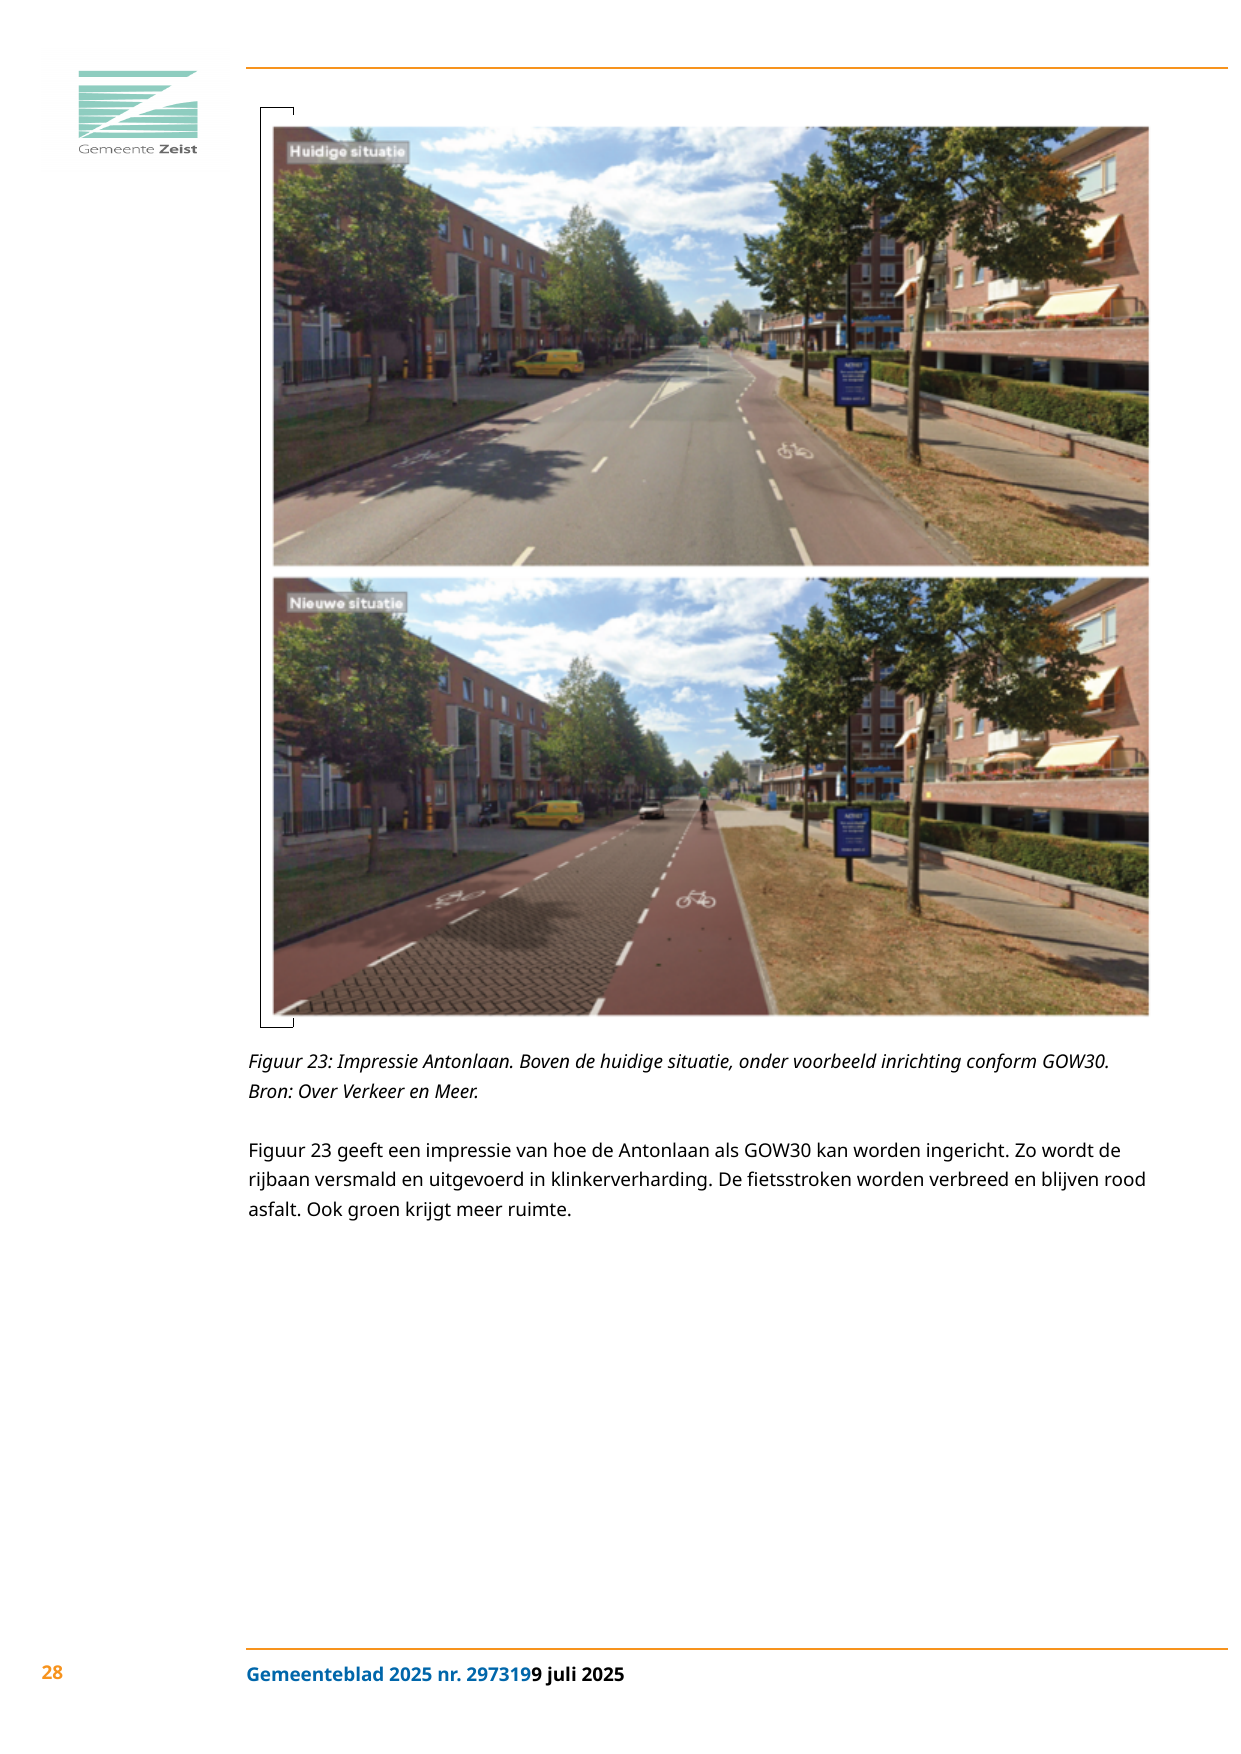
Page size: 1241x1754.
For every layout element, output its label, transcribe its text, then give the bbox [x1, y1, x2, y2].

picture [268, 115, 1155, 1018]
picture [41, 47, 231, 172]
text Figuur 23 geeft een impressie van hoe de Antonlaan als GOW30 kan worden ingericht. Zo wordt de rijbaan versmald en uitgevoerd in klinkerverharding. De fietsstroken worden verbreed en blijven rood asfalt. Ook groen krijgt meer ruimte. [248, 1137, 1152, 1222]
text Figuur 23: Impressie Antonlaan. Boven de huidige situatie, onder voorbeeld inrichting conform GOW30. Bron: Over Verkeer en Meer. [248, 1048, 1152, 1104]
